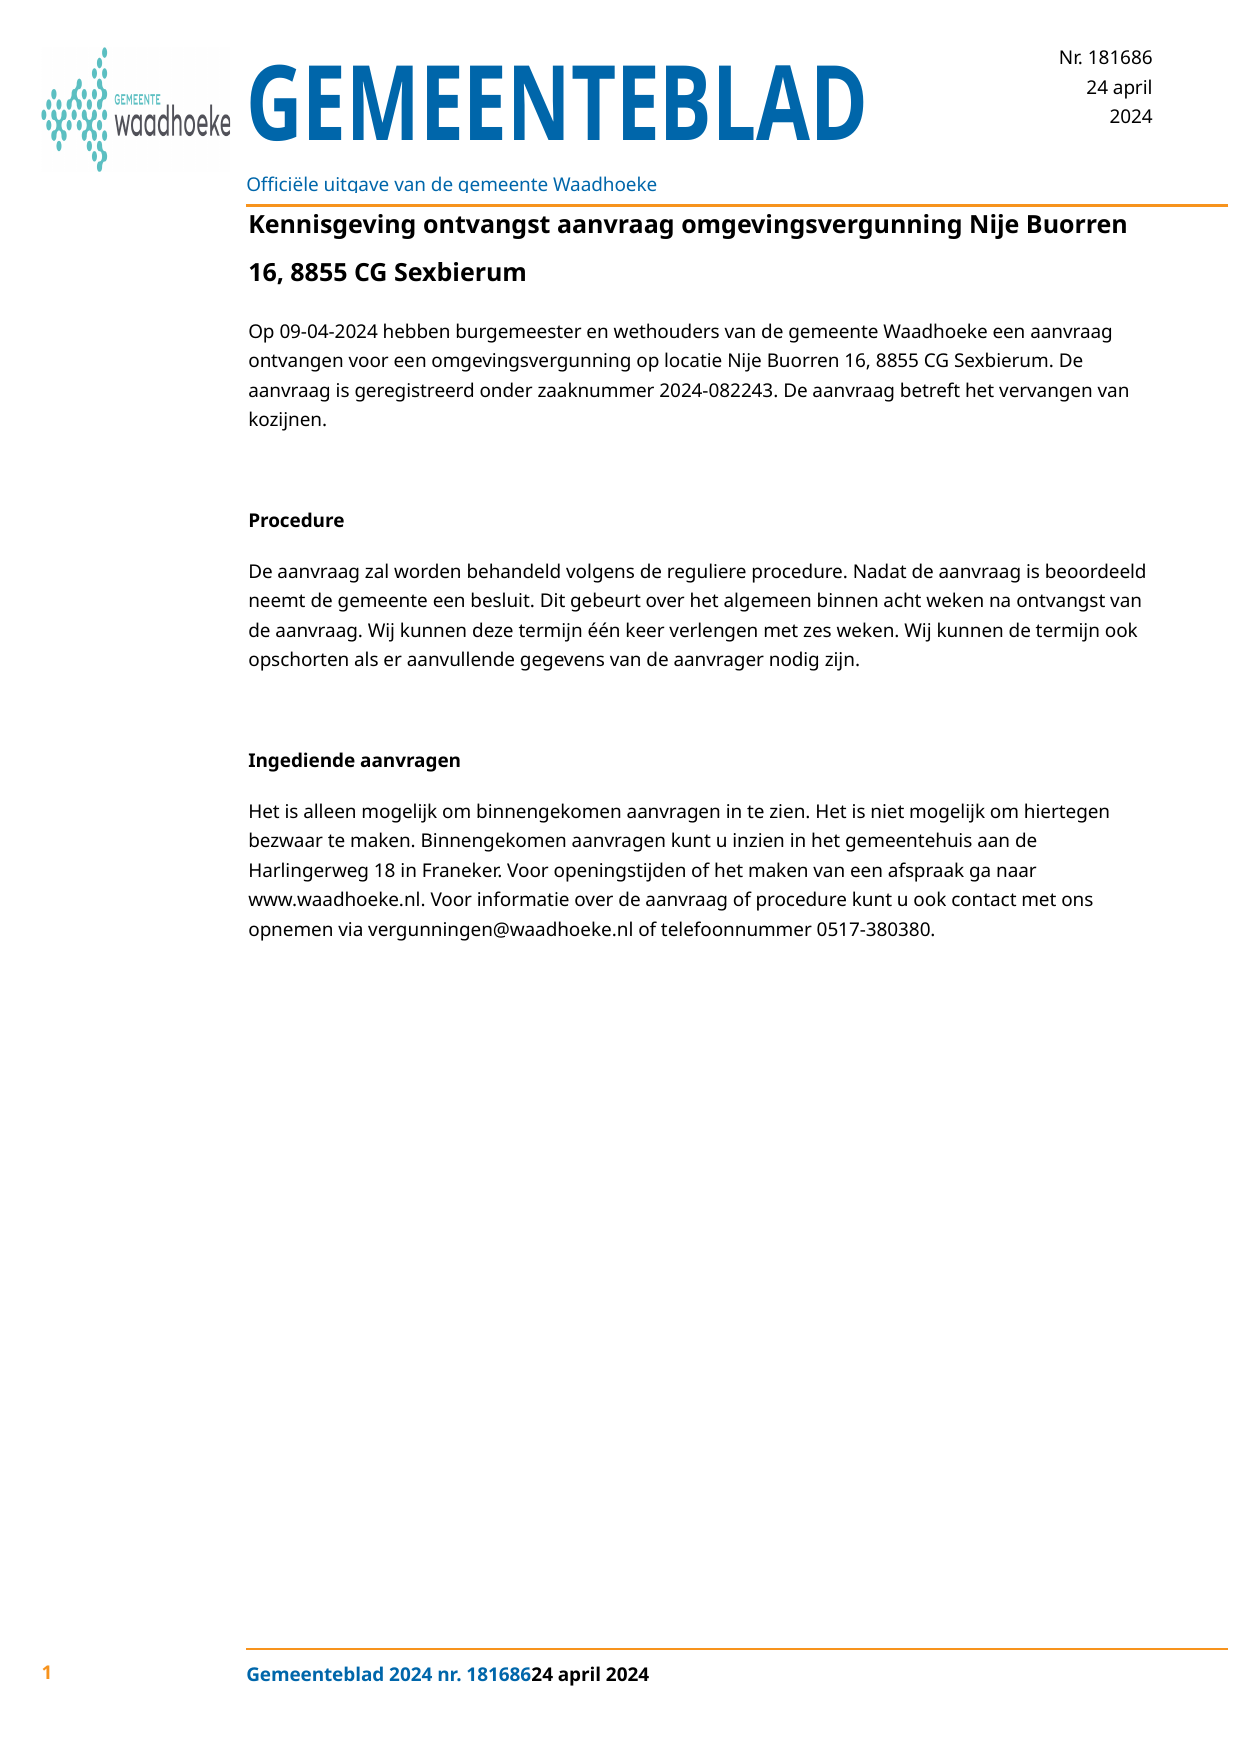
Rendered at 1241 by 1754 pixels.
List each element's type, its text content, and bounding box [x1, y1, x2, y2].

text Ingediende aanvragen [248, 747, 1152, 773]
text Het is alleen mogelijk om binnengekomen aanvragen in te zien. Het is niet mogelijk om hiertegen bezwaar te maken. Binnengekomen aanvragen kunt u inzien in het gemeentehuis aan de Harlingerweg 18 in Franeker. Voor openingstijden of het maken van een afspraak ga naar www.waadhoeke.nl. Voor informatie over de aanvraag of procedure kunt u ook contact met ons opnemen via vergunningen@waadhoeke.nl of telefoonnummer 0517-380380. [248, 798, 1152, 942]
text Kennisgeving ontvangst aanvraag omgevingsvergunning Nije Buorren 16, 8855 CG Sexbierum [248, 207, 1152, 288]
text Op 09-04-2024 hebben burgemeester en wethouders van de gemeente Waadhoeke een aanvraag ontvangen voor een omgevingsvergunning op locatie Nije Buorren 16, 8855 CG Sexbierum. De aanvraag is geregistreerd onder zaaknummer 2024-082243. De aanvraag betreft het vervangen van kozijnen. [248, 318, 1152, 432]
text Procedure [248, 507, 1152, 533]
picture [41, 47, 231, 172]
text De aanvraag zal worden behandeld volgens de reguliere procedure. Nadat de aanvraag is beoordeeld neemt de gemeente een besluit. Dit gebeurt over het algemeen binnen acht weken na ontvangst van de aanvraag. Wij kunnen deze termijn één keer verlengen met zes weken. Wij kunnen de termijn ook opschorten als er aanvullende gegevens van de aanvrager nodig zijn. [248, 558, 1152, 672]
